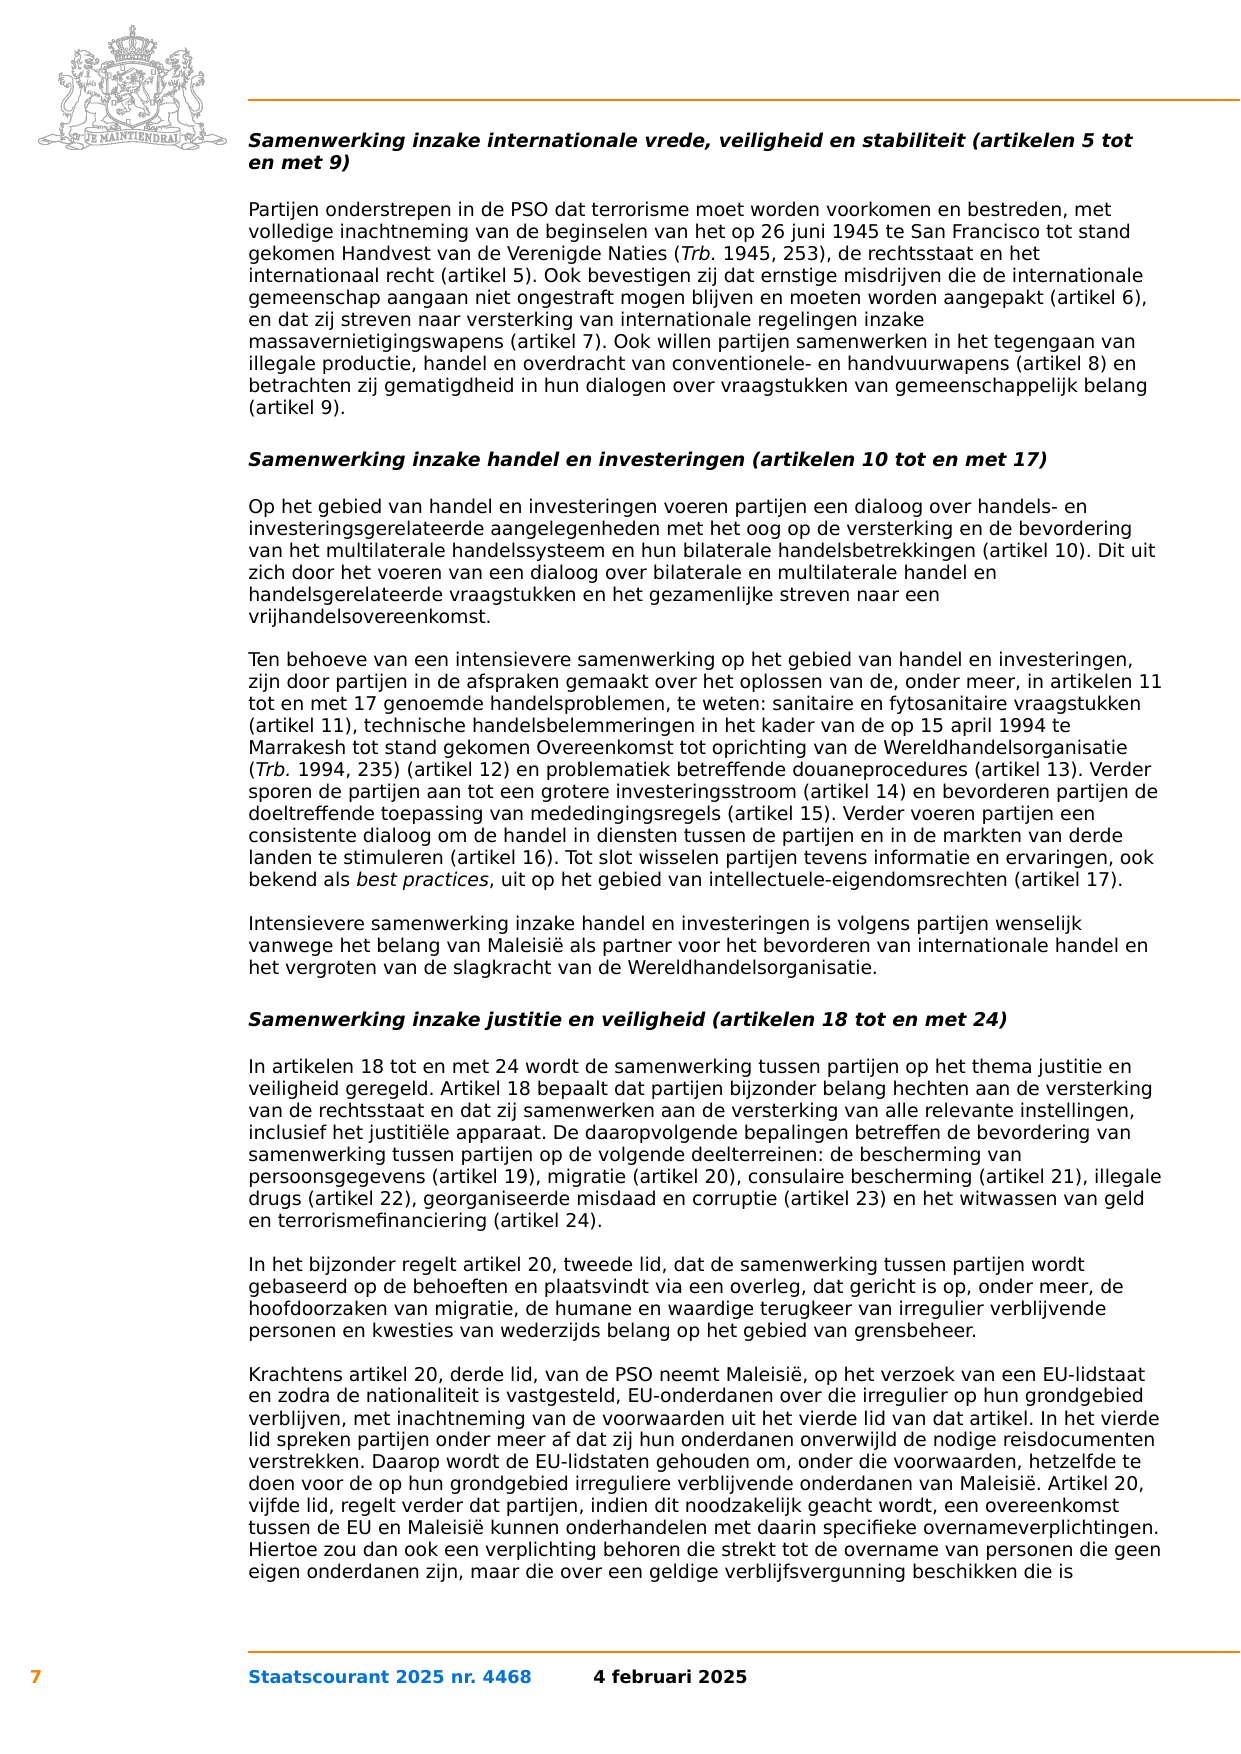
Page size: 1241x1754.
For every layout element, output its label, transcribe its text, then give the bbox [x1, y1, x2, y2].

subtitle Samenwerking inzake handel en investeringen (artikelen 10 tot en met 17) [248, 449, 1163, 471]
text Krachtens artikel 20, derde lid, van de PSO neemt Maleisië, op het verzoek van een EU-lidstaat en zodra de nationaliteit is vastgesteld, EU-onderdanen over die irregulier op hun grondgebied verblijven, met inachtneming van de voorwaarden uit het vierde lid van dat artikel. In het vierde lid spreken partijen onder meer af dat zij hun onderdanen onverwijld de nodige reisdocumenten verstrekken. Daarop wordt de EU-lidstaten gehouden om, onder die voorwaarden, hetzelfde te doen voor de op hun grondgebied irreguliere verblijvende onderdanen van Maleisië. Artikel 20, vijfde lid, regelt verder dat partijen, indien dit noodzakelijk geacht wordt, een overeenkomst tussen de EU en Maleisië kunnen onderhandelen met daarin specifieke overnameverplichtingen. Hiertoe zou dan ook een verplichting behoren die strekt tot de overname van personen die geen eigen onderdanen zijn, maar die over een geldige verblijfsvergunning beschikken die is [248, 1363, 1163, 1583]
subtitle Samenwerking inzake justitie en veiligheid (artikelen 18 tot en met 24) [248, 1009, 1163, 1031]
picture [38, 25, 227, 150]
subtitle Samenwerking inzake internationale vrede, veiligheid en stabiliteit (artikelen 5 tot en met 9) [248, 130, 1163, 174]
text Intensievere samenwerking inzake handel en investeringen is volgens partijen wenselijk vanwege het belang van Maleisië als partner voor het bevorderen van internationale handel en het vergroten van de slagkracht van de Wereldhandelsorganisatie. [248, 913, 1163, 979]
text Ten behoeve van een intensievere samenwerking op het gebied van handel en investeringen, zijn door partijen in de afspraken gemaakt over het oplossen van de, onder meer, in artikelen 11 tot en met 17 genoemde handelsproblemen, te weten: sanitaire en fytosanitaire vraagstukken (artikel 11), technische handelsbelemmeringen in het kader van de op 15 april 1994 te Marrakesh tot stand gekomen Overeenkomst tot oprichting van de Wereldhandelsorganisatie (Trb. 1994, 235) (artikel 12) en problematiek betreffende douaneprocedures (artikel 13). Verder sporen de partijen aan tot een grotere investeringsstroom (artikel 14) en bevorderen partijen de doeltreffende toepassing van mededingingsregels (artikel 15). Verder voeren partijen een consistente dialoog om de handel in diensten tussen de partijen en in de markten van derde landen te stimuleren (artikel 16). Tot slot wisselen partijen tevens informatie en ervaringen, ook bekend als best practices, uit op het gebied van intellectuele-eigendomsrechten (artikel 17). [248, 649, 1163, 891]
text Op het gebied van handel en investeringen voeren partijen een dialoog over handels- en investeringsgerelateerde aangelegenheden met het oog op de versterking en de bevordering van het multilaterale handelssysteem en hun bilaterale handelsbetrekkingen (artikel 10). Dit uit zich door het voeren van een dialoog over bilaterale en multilaterale handel en handelsgerelateerde vraagstukken en het gezamenlijke streven naar een vrijhandelsovereenkomst. [248, 496, 1163, 627]
text In artikelen 18 tot en met 24 wordt de samenwerking tussen partijen op het thema justitie en veiligheid geregeld. Artikel 18 bepaalt dat partijen bijzonder belang hechten aan de versterking van de rechtsstaat en dat zij samenwerken aan de versterking van alle relevante instellingen, inclusief het justitiële apparaat. De daaropvolgende bepalingen betreffen de bevordering van samenwerking tussen partijen op de volgende deelterreinen: de bescherming van persoonsgegevens (artikel 19), migratie (artikel 20), consulaire bescherming (artikel 21), illegale drugs (artikel 22), georganiseerde misdaad en corruptie (artikel 23) en het witwassen van geld en terrorismefinanciering (artikel 24). [248, 1056, 1163, 1232]
text Partijen onderstrepen in de PSO dat terrorisme moet worden voorkomen en bestreden, met volledige inachtneming van de beginselen van het op 26 juni 1945 te San Francisco tot stand gekomen Handvest van de Verenigde Naties (Trb. 1945, 253), de rechtsstaat en het internationaal recht (artikel 5). Ook bevestigen zij dat ernstige misdrijven die de internationale gemeenschap aangaan niet ongestraft mogen blijven en moeten worden aangepakt (artikel 6), en dat zij streven naar versterking van internationale regelingen inzake massavernietigingswapens (artikel 7). Ook willen partijen samenwerken in het tegengaan van illegale productie, handel en overdracht van conventionele- en handvuurwapens (artikel 8) en betrachten zij gematigdheid in hun dialogen over vraagstukken van gemeenschappelijk belang (artikel 9). [248, 199, 1163, 419]
text In het bijzonder regelt artikel 20, tweede lid, dat de samenwerking tussen partijen wordt gebaseerd op de behoeften en plaatsvindt via een overleg, dat gericht is op, onder meer, de hoofdoorzaken van migratie, de humane en waardige terugkeer van irregulier verblijvende personen en kwesties van wederzijds belang op het gebied van grensbeheer. [248, 1254, 1163, 1342]
